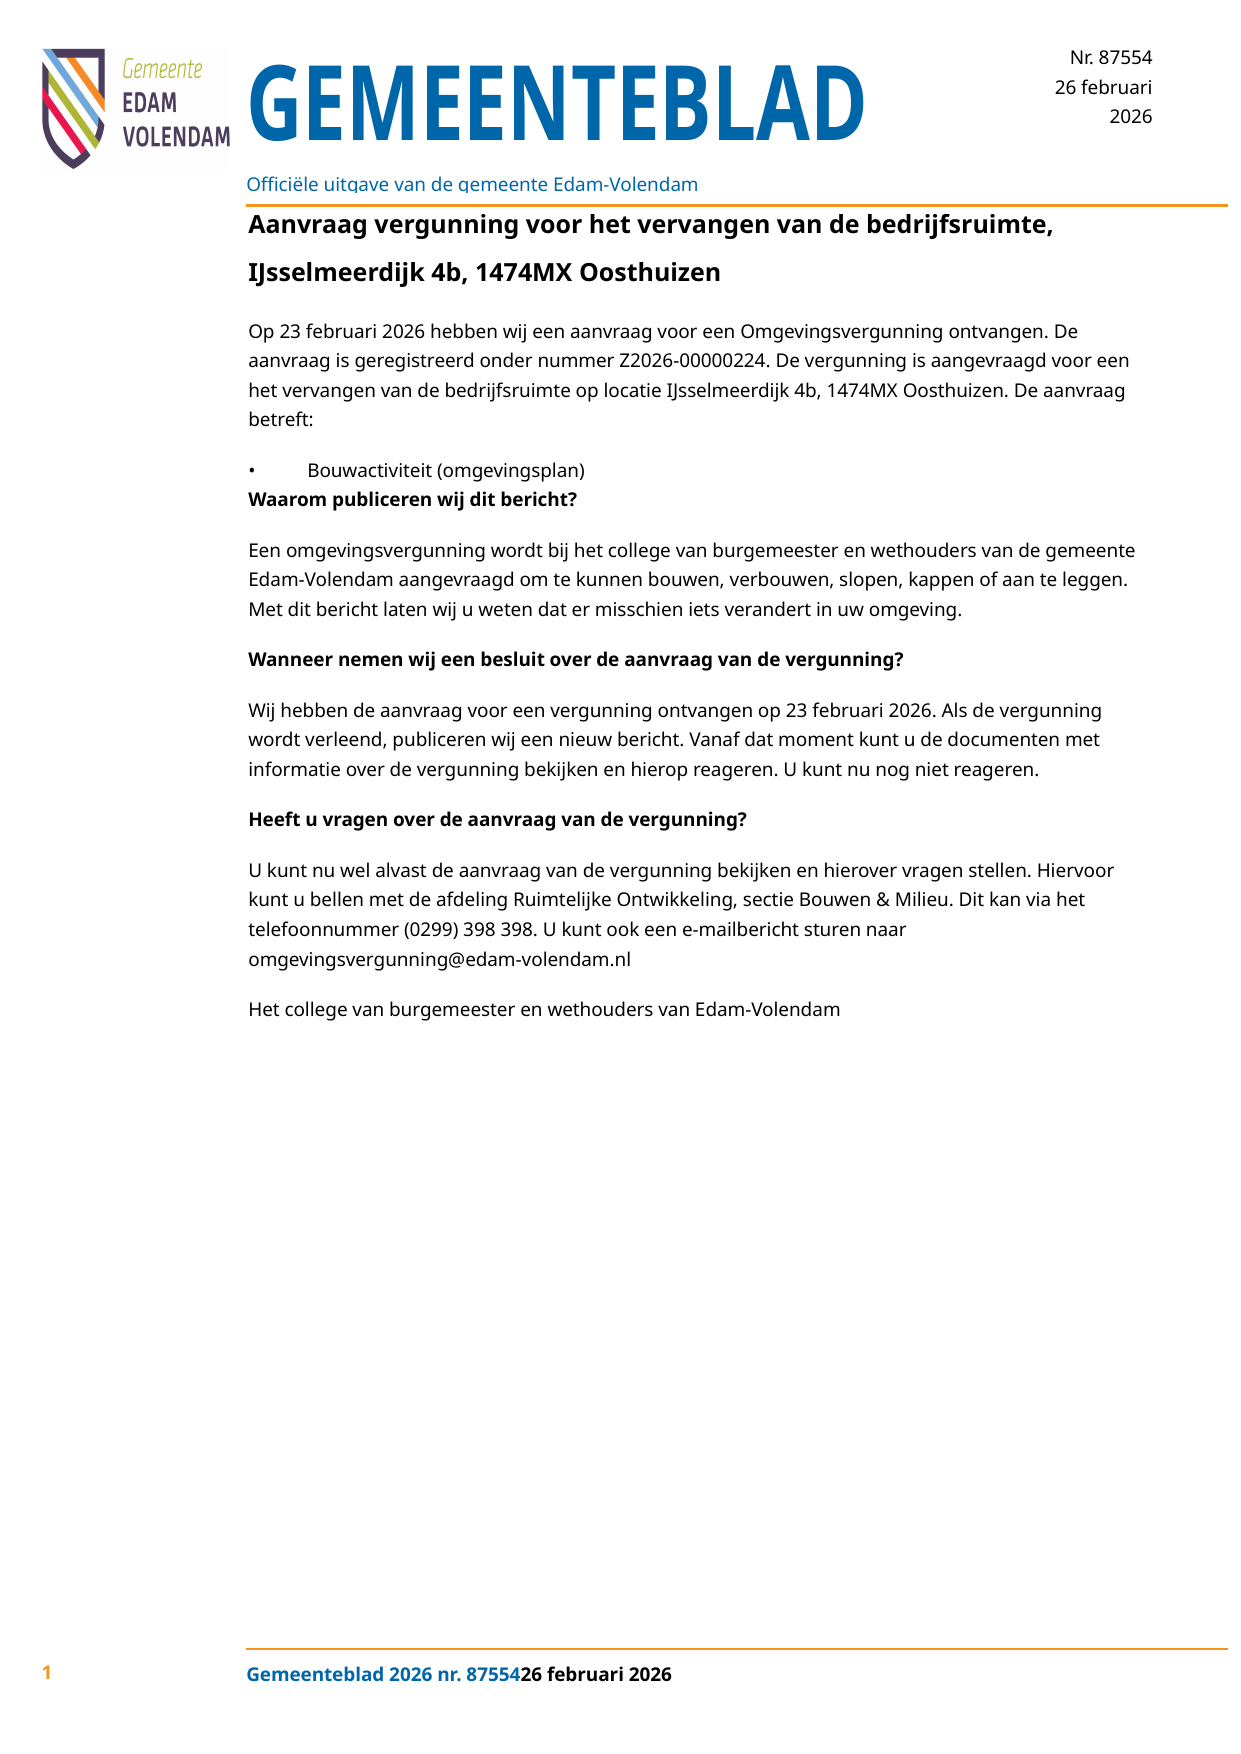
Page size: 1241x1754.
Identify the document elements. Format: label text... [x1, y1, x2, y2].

text Op 23 februari 2026 hebben wij een aanvraag voor een Omgevingsvergunning ontvangen. De aanvraag is geregistreerd onder nummer Z2026-00000224. De vergunning is aangevraagd voor een het vervangen van de bedrijfsruimte op locatie IJsselmeerdijk 4b, 1474MX Oosthuizen. De aanvraag betreft: [248, 318, 1152, 432]
text Een omgevingsvergunning wordt bij het college van burgemeester en wethouders van de gemeente Edam-Volendam aangevraagd om te kunnen bouwen, verbouwen, slopen, kappen of aan te leggen. Met dit bericht laten wij u weten dat er misschien iets verandert in uw omgeving. [248, 537, 1152, 622]
text Waarom publiceren wij dit bericht? [248, 487, 1152, 512]
picture [41, 47, 231, 172]
text Het college van burgemeester en wethouders van Edam-Volendam [248, 996, 1152, 1022]
text U kunt nu wel alvast de aanvraag van de vergunning bekijken en hierover vragen stellen. Hiervoor kunt u bellen met de afdeling Ruimtelijke Ontwikkeling, sectie Bouwen & Milieu. Dit kan via het telefoonnummer (0299) 398 398. U kunt ook een e-mailbericht sturen naar omgevingsvergunning@edam-volendam.nl [248, 857, 1152, 972]
list Bouwactiviteit (omgevingsplan) [248, 457, 1152, 483]
text Heeft u vragen over de aanvraag van de vergunning? [248, 807, 1152, 832]
text Wanneer nemen wij een besluit over de aanvraag van de vergunning? [248, 647, 1152, 672]
text Aanvraag vergunning voor het vervangen van de bedrijfsruimte, IJsselmeerdijk 4b, 1474MX Oosthuizen [248, 207, 1152, 288]
text Wij hebben de aanvraag voor een vergunning ontvangen op 23 februari 2026. Als de vergunning wordt verleend, publiceren wij een nieuw bericht. Vanaf dat moment kunt u de documenten met informatie over de vergunning bekijken en hierop reageren. U kunt nu nog niet reageren. [248, 697, 1152, 782]
